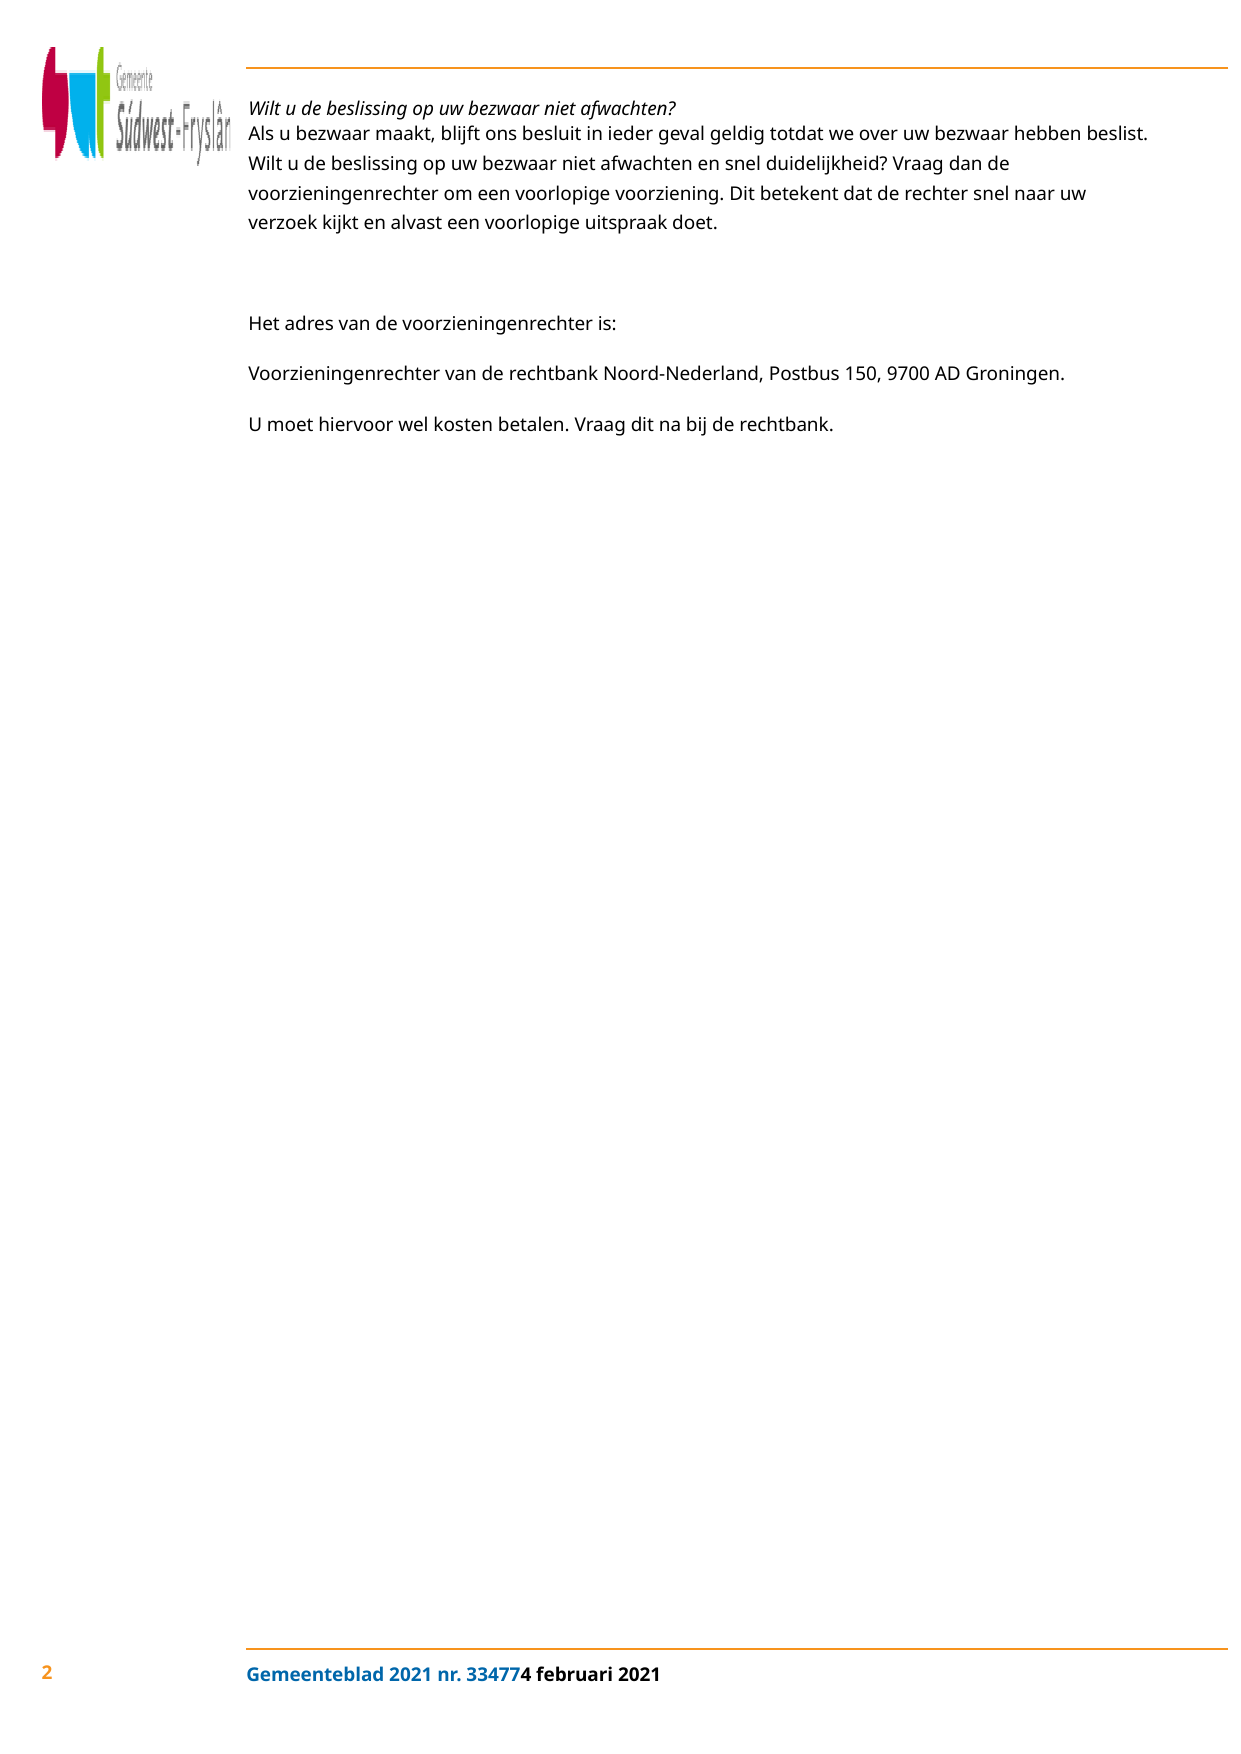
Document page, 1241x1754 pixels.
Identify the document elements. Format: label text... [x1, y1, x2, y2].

text Als u bezwaar maakt, blijft ons besluit in ieder geval geldig totdat we over uw bezwaar hebben beslist. Wilt u de beslissing op uw bezwaar niet afwachten en snel duidelijkheid? Vraag dan de voorzieningenrechter om een voorlopige voorziening. Dit betekent dat de rechter snel naar uw verzoek kijkt en alvast een voorlopige uitspraak doet. [248, 121, 1152, 235]
text Voorzieningenrechter van de rechtbank Noord-Nederland, Postbus 150, 9700 AD Groningen. [248, 361, 1152, 386]
picture [41, 47, 231, 172]
text U moet hiervoor wel kosten betalen. Vraag dit na bij de rechtbank. [248, 411, 1152, 437]
text Wilt u de beslissing op uw bezwaar niet afwachten? [248, 95, 1152, 121]
text Het adres van de voorzieningenrechter is: [248, 310, 1152, 336]
